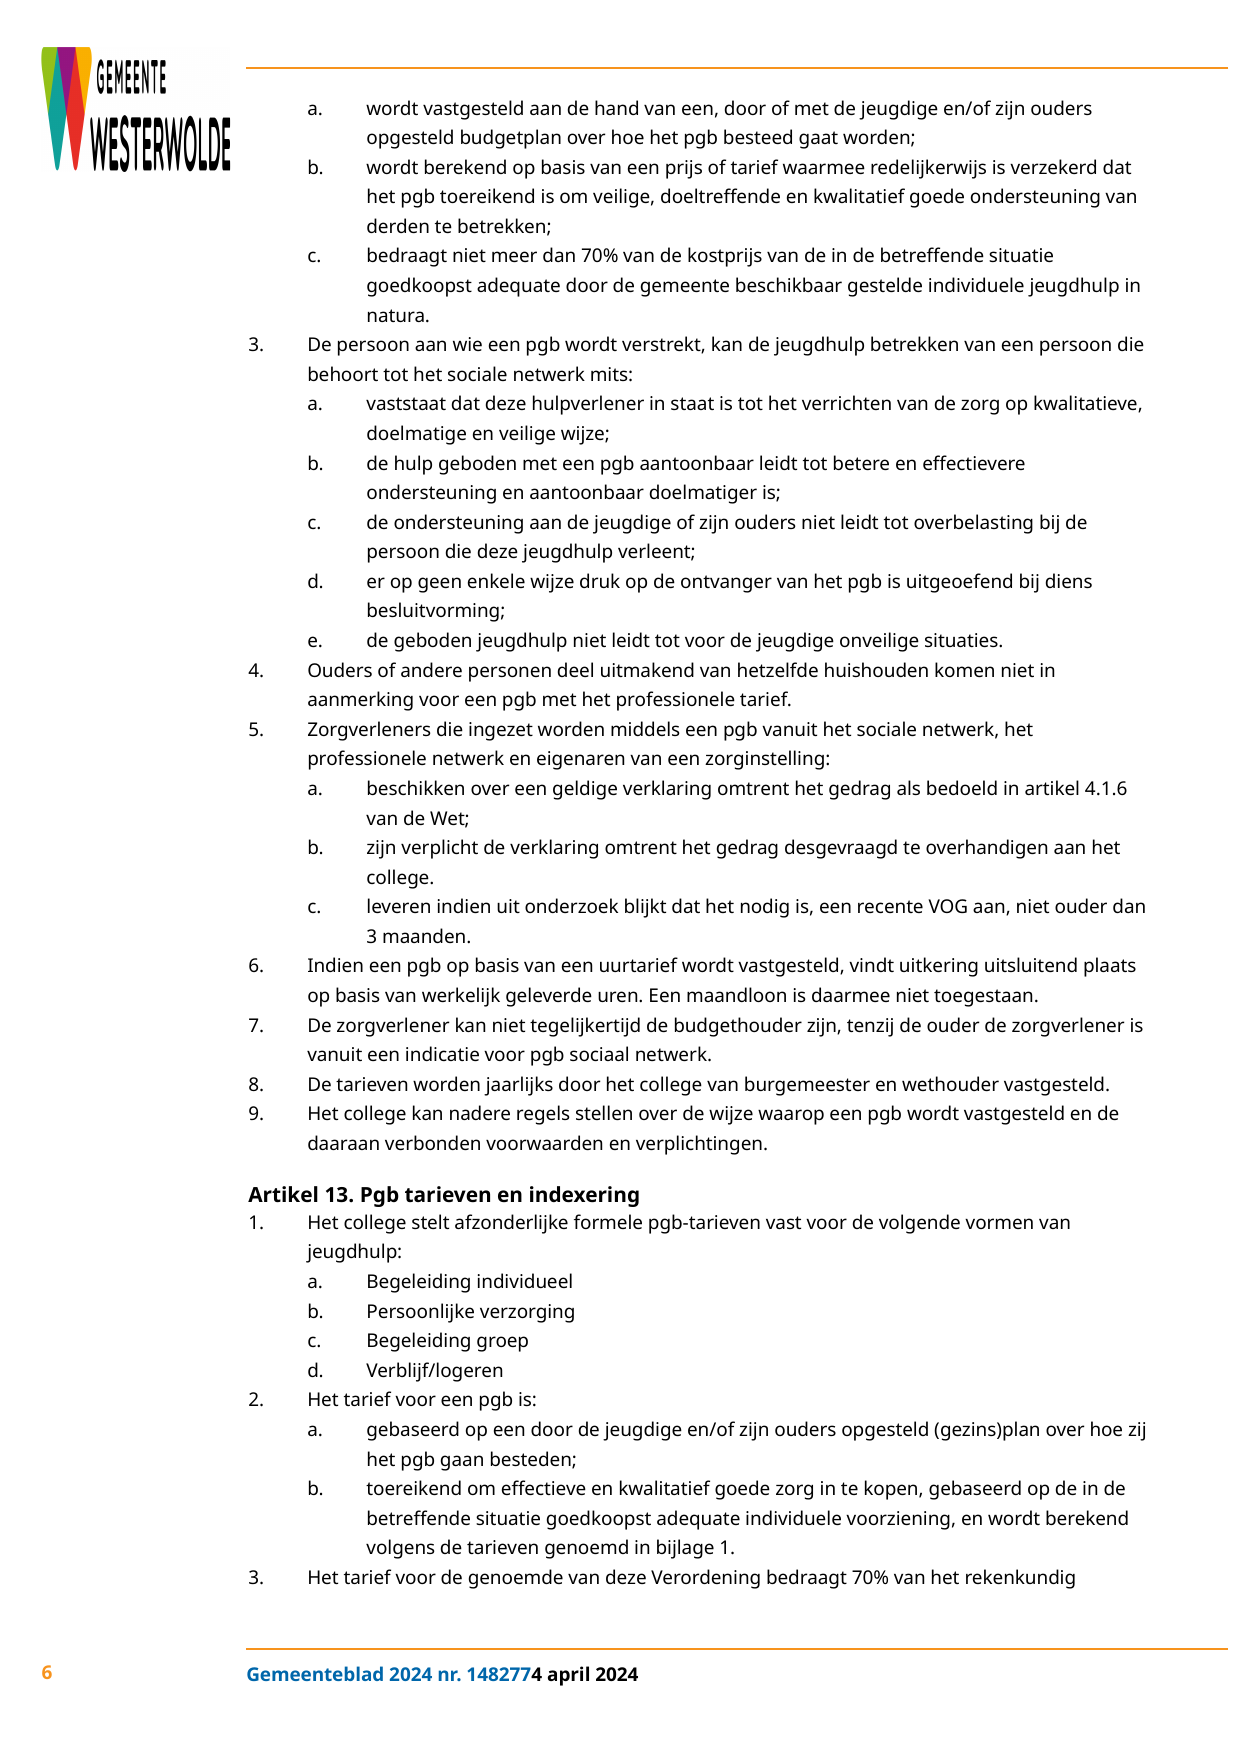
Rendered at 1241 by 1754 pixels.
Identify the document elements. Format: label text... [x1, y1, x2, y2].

list vaststaat dat deze hulpverlener in staat is tot het verrichten van de zorg op kwalitatieve, doelmatige en veilige wijze; [307, 391, 1152, 446]
text Artikel 13. Pgb tarieven en indexering [248, 1181, 1152, 1209]
list er op geen enkele wijze druk op de ontvanger van het pgb is uitgeoefend bij diens besluitvorming; [307, 568, 1152, 623]
list de ondersteuning aan de jeugdige of zijn ouders niet leidt tot overbelasting bij de persoon die deze jeugdhulp verleent; [307, 509, 1152, 564]
list De zorgverlener kan niet tegelijkertijd de budgethouder zijn, tenzij de ouder de zorgverlener is vanuit een indicatie voor pgb sociaal netwerk. [248, 1012, 1152, 1067]
list Het college stelt afzonderlijke formele pgb-tarieven vast voor de volgende vormen van jeugdhulp: [248, 1209, 1152, 1264]
list leveren indien uit onderzoek blijkt dat het nodig is, een recente VOG aan, niet ouder dan 3 maanden. [307, 893, 1152, 949]
list Het tarief voor een pgb is: [248, 1387, 1152, 1412]
list wordt vastgesteld aan de hand van een, door of met de jeugdige en/of zijn ouders opgesteld budgetplan over hoe het pgb besteed gaat worden; [307, 95, 1152, 150]
list Begeleiding groep [307, 1327, 1152, 1353]
list Indien een pgb op basis van een uurtarief wordt vastgesteld, vindt uitkering uitsluitend plaats op basis van werkelijk geleverde uren. Een maandloon is daarmee niet toegestaan. [248, 953, 1152, 1008]
list bedraagt niet meer dan 70% van de kostprijs van de in de betreffende situatie goedkoopst adequate door de gemeente beschikbaar gestelde individuele jeugdhulp in natura. [307, 243, 1152, 328]
list De persoon aan wie een pgb wordt verstrekt, kan de jeugdhulp betrekken van een persoon die behoort tot het sociale netwerk mits: [248, 331, 1152, 387]
list zijn verplicht de verklaring omtrent het gedrag desgevraagd te overhandigen aan het college. [307, 834, 1152, 890]
list Persoonlijke verzorging [307, 1298, 1152, 1323]
list Het college kan nadere regels stellen over de wijze waarop een pgb wordt vastgesteld en de daaraan verbonden voorwaarden en verplichtingen. [248, 1101, 1152, 1156]
list wordt berekend op basis van een prijs of tarief waarmee redelijkerwijs is verzekerd dat het pgb toereikend is om veilige, doeltreffende en kwalitatief goede ondersteuning van derden te betrekken; [307, 154, 1152, 239]
list de geboden jeugdhulp niet leidt tot voor de jeugdige onveilige situaties. [307, 627, 1152, 653]
picture [41, 47, 231, 172]
list Begeleiding individueel [307, 1268, 1152, 1294]
list beschikken over een geldige verklaring omtrent het gedrag als bedoeld in artikel 4.1.6 van de Wet; [307, 775, 1152, 831]
list toereikend om effectieve en kwalitatief goede zorg in te kopen, gebaseerd op de in de betreffende situatie goedkoopst adequate individuele voorziening, en wordt berekend volgens de tarieven genoemd in bijlage 1. [307, 1475, 1152, 1560]
list Verblijf/logeren [307, 1357, 1152, 1383]
list gebaseerd op een door de jeugdige en/of zijn ouders opgesteld (gezins)plan over hoe zij het pgb gaan besteden; [307, 1416, 1152, 1471]
list Ouders of andere personen deel uitmakend van hetzelfde huishouden komen niet in aanmerking voor een pgb met het professionele tarief. [248, 657, 1152, 712]
list Het tarief voor de genoemde van deze Verordening bedraagt 70% van het rekenkundig [248, 1564, 1152, 1590]
list Zorgverleners die ingezet worden middels een pgb vanuit het sociale netwerk, het professionele netwerk en eigenaren van een zorginstelling: [248, 716, 1152, 771]
list de hulp geboden met een pgb aantoonbaar leidt tot betere en effectievere ondersteuning en aantoonbaar doelmatiger is; [307, 450, 1152, 505]
list De tarieven worden jaarlijks door het college van burgemeester en wethouder vastgesteld. [248, 1071, 1152, 1097]
